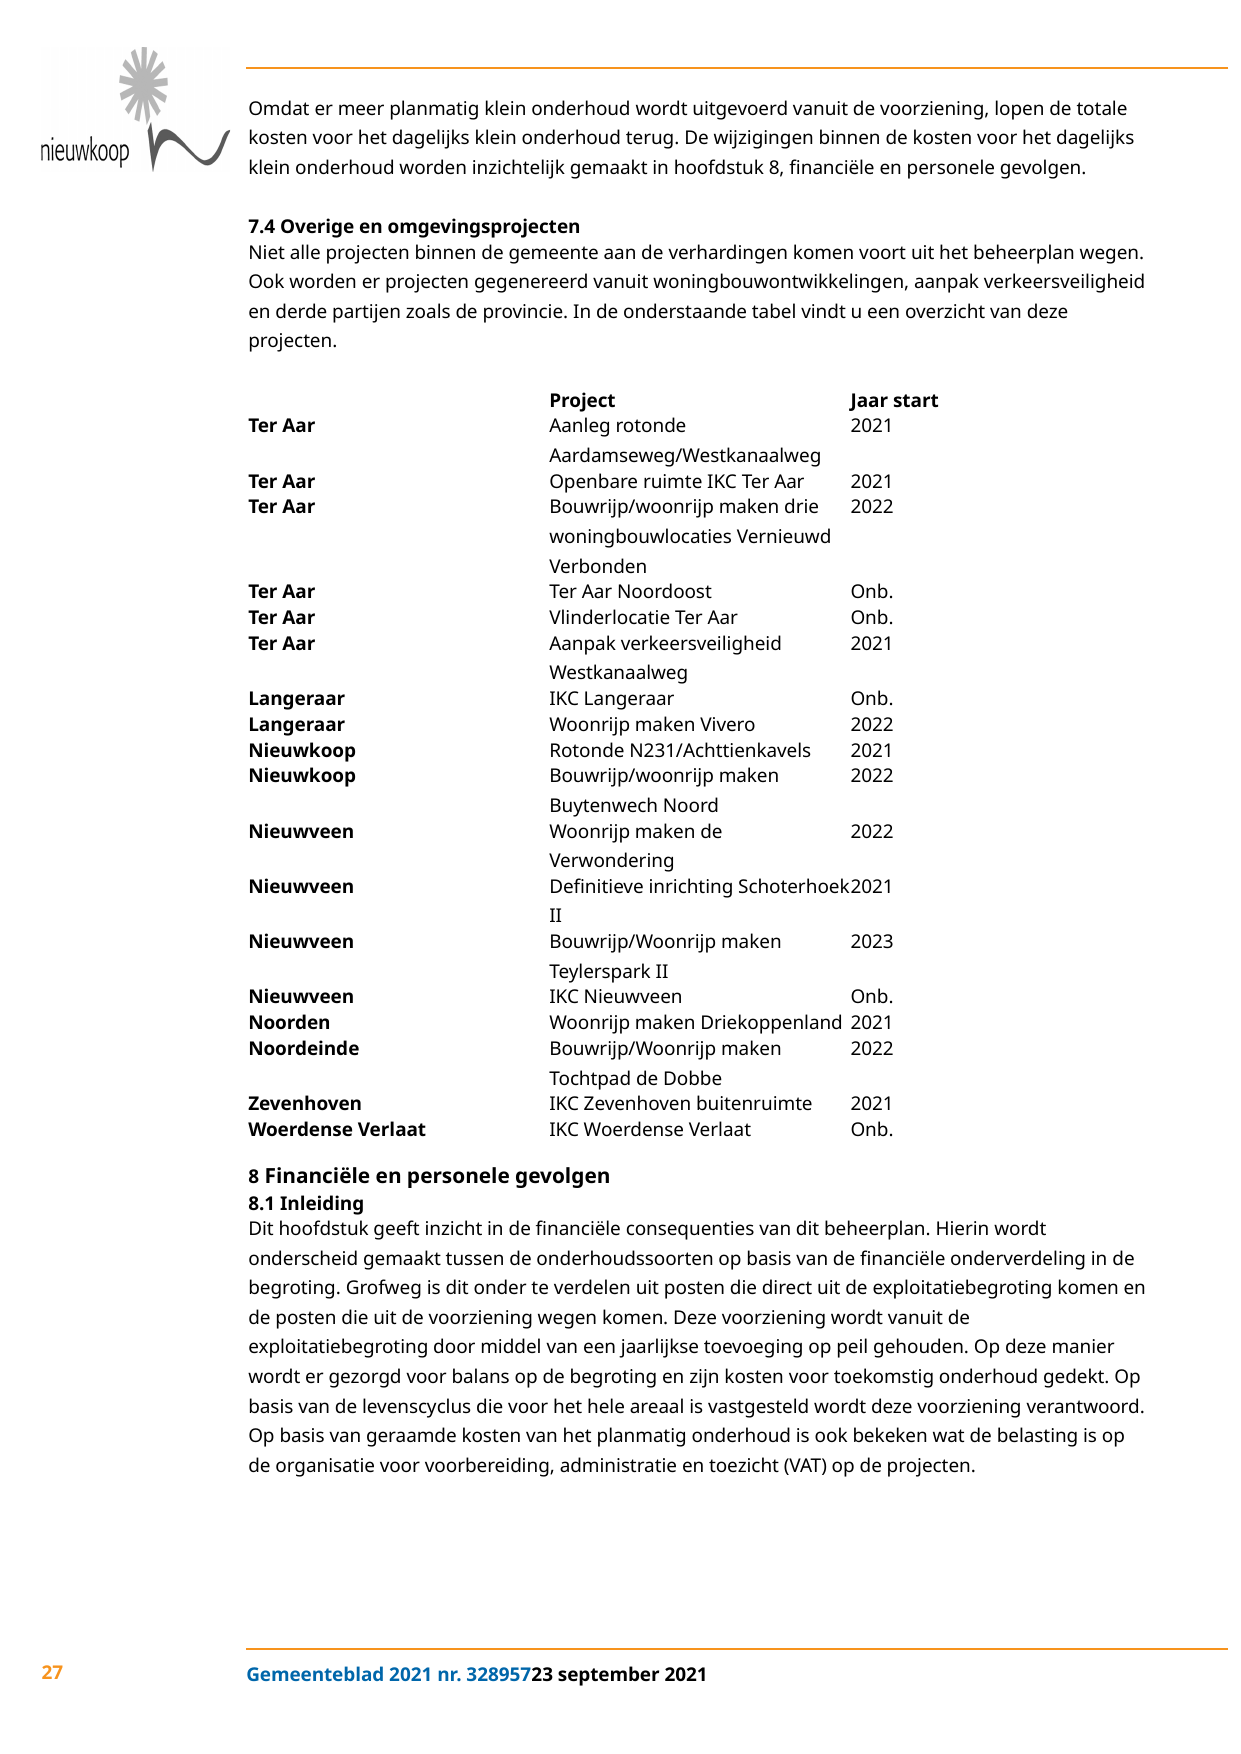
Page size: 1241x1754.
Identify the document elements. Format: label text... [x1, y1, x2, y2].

table_cell Aanleg rotonde Aardamseweg/Westkanaalweg [549, 413, 850, 468]
table_cell 2021 [850, 413, 1152, 468]
table_cell 2023 [850, 929, 1152, 984]
table_cell Bouwrijp/Woonrijp maken Teylerspark II [549, 929, 850, 984]
table_cell IKC Langeraar [549, 685, 850, 711]
table_cell Zevenhoven [248, 1091, 549, 1116]
table_cell Ter Aar [248, 413, 549, 468]
text Dit hoofdstuk geeft inzicht in de financiële consequenties van dit beheerplan. Hierin wordt onderscheid gemaakt tussen de onderhoudssoorten op basis van de financiële onderverdeling in de begroting. Grofweg is dit onder te verdelen uit posten die direct uit de exploitatiebegroting komen en de posten die uit de voorziening wegen komen. Deze voorziening wordt vanuit de exploitatiebegroting door middel van een jaarlijkse toevoeging op peil gehouden. Op deze manier wordt er gezorgd voor balans op de begroting en zijn kosten voor toekomstig onderhoud gedekt. Op basis van de levenscyclus die voor het hele areaal is vastgesteld wordt deze voorziening verantwoord. Op basis van geraamde kosten van het planmatig onderhoud is ook bekeken wat de belasting is op de organisatie voor voorbereiding, administratie en toezicht (VAT) op de projecten. [248, 1215, 1152, 1478]
text Omdat er meer planmatig klein onderhoud wordt uitgevoerd vanuit de voorziening, lopen de totale kosten voor het dagelijks klein onderhoud terug. De wijzigingen binnen de kosten voor het dagelijks klein onderhoud worden inzichtelijk gemaakt in hoofdstuk 8, financiële en personele gevolgen. [248, 95, 1152, 180]
table_cell Noorden [248, 1010, 549, 1035]
table_header Project [549, 387, 850, 413]
text 7.4 Overige en omgevingsprojecten [248, 213, 1152, 239]
table_cell Ter Aar [248, 604, 549, 630]
text 8.1 Inleiding [248, 1190, 1152, 1215]
table_cell Bouwrijp/woonrijp maken drie woningbouwlocaties Vernieuwd Verbonden [549, 494, 850, 578]
table_cell Onb. [850, 984, 1152, 1009]
table_cell Ter Aar Noordoost [549, 579, 850, 604]
text 8 Financiële en personele gevolgen [248, 1161, 1152, 1190]
table_cell Ter Aar [248, 494, 549, 578]
table_header Jaar start [850, 387, 1152, 413]
table_cell Onb. [850, 685, 1152, 711]
table_cell Nieuwveen [248, 984, 549, 1009]
table_cell 2021 [850, 1091, 1152, 1116]
table_cell Woonrijp maken de Verwondering [549, 818, 850, 873]
table_cell Woonrijp maken Vivero [549, 711, 850, 737]
table_cell IKC Zevenhoven buitenruimte [549, 1091, 850, 1116]
table_cell 2022 [850, 763, 1152, 818]
table_cell Bouwrijp/Woonrijp maken Tochtpad de Dobbe [549, 1035, 850, 1091]
table_cell 2022 [850, 494, 1152, 578]
table_cell Woonrijp maken Driekoppenland [549, 1010, 850, 1035]
table_cell Nieuwveen [248, 929, 549, 984]
table_cell Ter Aar [248, 630, 549, 685]
table_cell Onb. [850, 604, 1152, 630]
table_header [248, 387, 549, 413]
table_cell Woerdense Verlaat [248, 1116, 549, 1142]
picture [41, 47, 231, 172]
table_cell Rotonde N231/Achttienkavels [549, 737, 850, 762]
table_cell Onb. [850, 1116, 1152, 1142]
table_cell Bouwrijp/woonrijp maken Buytenwech Noord [549, 763, 850, 818]
table_cell Langeraar [248, 685, 549, 711]
table_cell Noordeinde [248, 1035, 549, 1091]
table_cell 2022 [850, 711, 1152, 737]
table_cell 2021 [850, 468, 1152, 494]
table_cell IKC Nieuwveen [549, 984, 850, 1009]
table_cell Nieuwkoop [248, 763, 549, 818]
table_cell 2021 [850, 737, 1152, 762]
table_cell Nieuwveen [248, 873, 549, 928]
table_cell Ter Aar [248, 468, 549, 494]
table_cell Aanpak verkeersveiligheid Westkanaalweg [549, 630, 850, 685]
table_cell Vlinderlocatie Ter Aar [549, 604, 850, 630]
table_cell Nieuwveen [248, 818, 549, 873]
table_cell 2021 [850, 1010, 1152, 1035]
table_cell Definitieve inrichting Schoterhoek II [549, 873, 850, 928]
table_cell Openbare ruimte IKC Ter Aar [549, 468, 850, 494]
table_cell 2022 [850, 818, 1152, 873]
table_cell 2021 [850, 630, 1152, 685]
table_cell Onb. [850, 579, 1152, 604]
table_cell IKC Woerdense Verlaat [549, 1116, 850, 1142]
table_cell Langeraar [248, 711, 549, 737]
table_cell 2022 [850, 1035, 1152, 1091]
text Niet alle projecten binnen de gemeente aan de verhardingen komen voort uit het beheerplan wegen. Ook worden er projecten gegenereerd vanuit woningbouwontwikkelingen, aanpak verkeersveiligheid en derde partijen zoals de provincie. In de onderstaande tabel vindt u een overzicht van deze projecten. [248, 239, 1152, 353]
table_cell Ter Aar [248, 579, 549, 604]
table_cell Nieuwkoop [248, 737, 549, 762]
table_cell 2021 [850, 873, 1152, 928]
